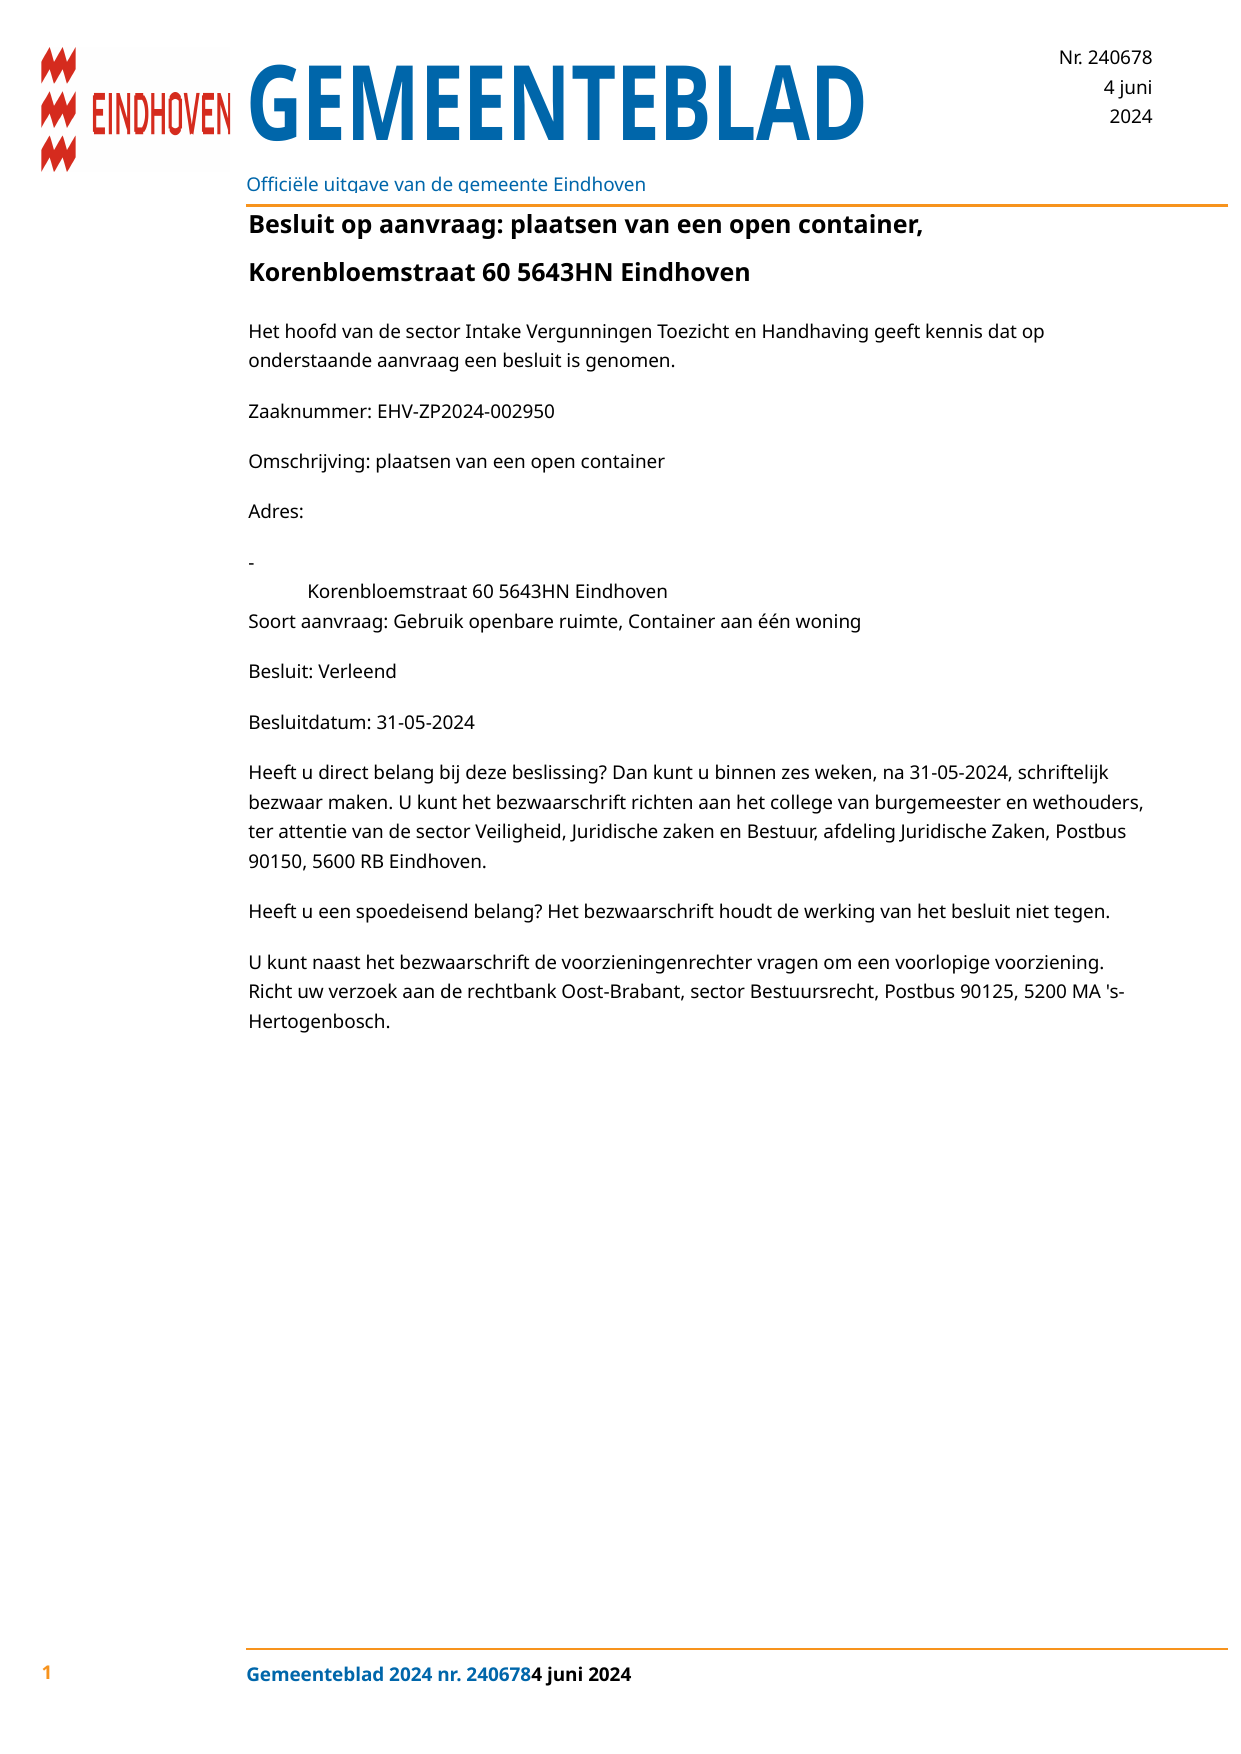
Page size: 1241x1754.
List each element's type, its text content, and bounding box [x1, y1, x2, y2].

text U kunt naast het bezwaarschrift de voorzieningenrechter vragen om een voorlopige voorziening. Richt uw verzoek aan de rechtbank Oost-Brabant, sector Bestuursrecht, Postbus 90125, 5200 MA 's-Hertogenbosch. [248, 949, 1152, 1034]
text Besluitdatum: 31-05-2024 [248, 709, 1152, 735]
text Het hoofd van de sector Intake Vergunningen Toezicht en Handhaving geeft kennis dat op onderstaande aanvraag een besluit is genomen. [248, 318, 1152, 373]
text Omschrijving: plaatsen van een open container [248, 448, 1152, 474]
list Korenbloemstraat 60 5643HN Eindhoven [248, 579, 1152, 604]
text Soort aanvraag: Gebruik openbare ruimte, Container aan één woning [248, 608, 1152, 634]
text Zaaknummer: EHV-ZP2024-002950 [248, 398, 1152, 424]
text Heeft u direct belang bij deze beslissing? Dan kunt u binnen zes weken, na 31-05-2024, schriftelijk bezwaar maken. U kunt het bezwaarschrift richten aan het college van burgemeester en wethouders, ter attentie van de sector Veiligheid, Juridische zaken en Bestuur, afdeling Juridische Zaken, Postbus 90150, 5600 RB Eindhoven. [248, 759, 1152, 874]
text Heeft u een spoedeisend belang? Het bezwaarschrift houdt de werking van het besluit niet tegen. [248, 899, 1152, 924]
picture [41, 47, 231, 172]
text Adres: [248, 499, 1152, 524]
text Besluit: Verleend [248, 659, 1152, 684]
text Besluit op aanvraag: plaatsen van een open container, Korenbloemstraat 60 5643HN Eindhoven [248, 207, 1152, 288]
